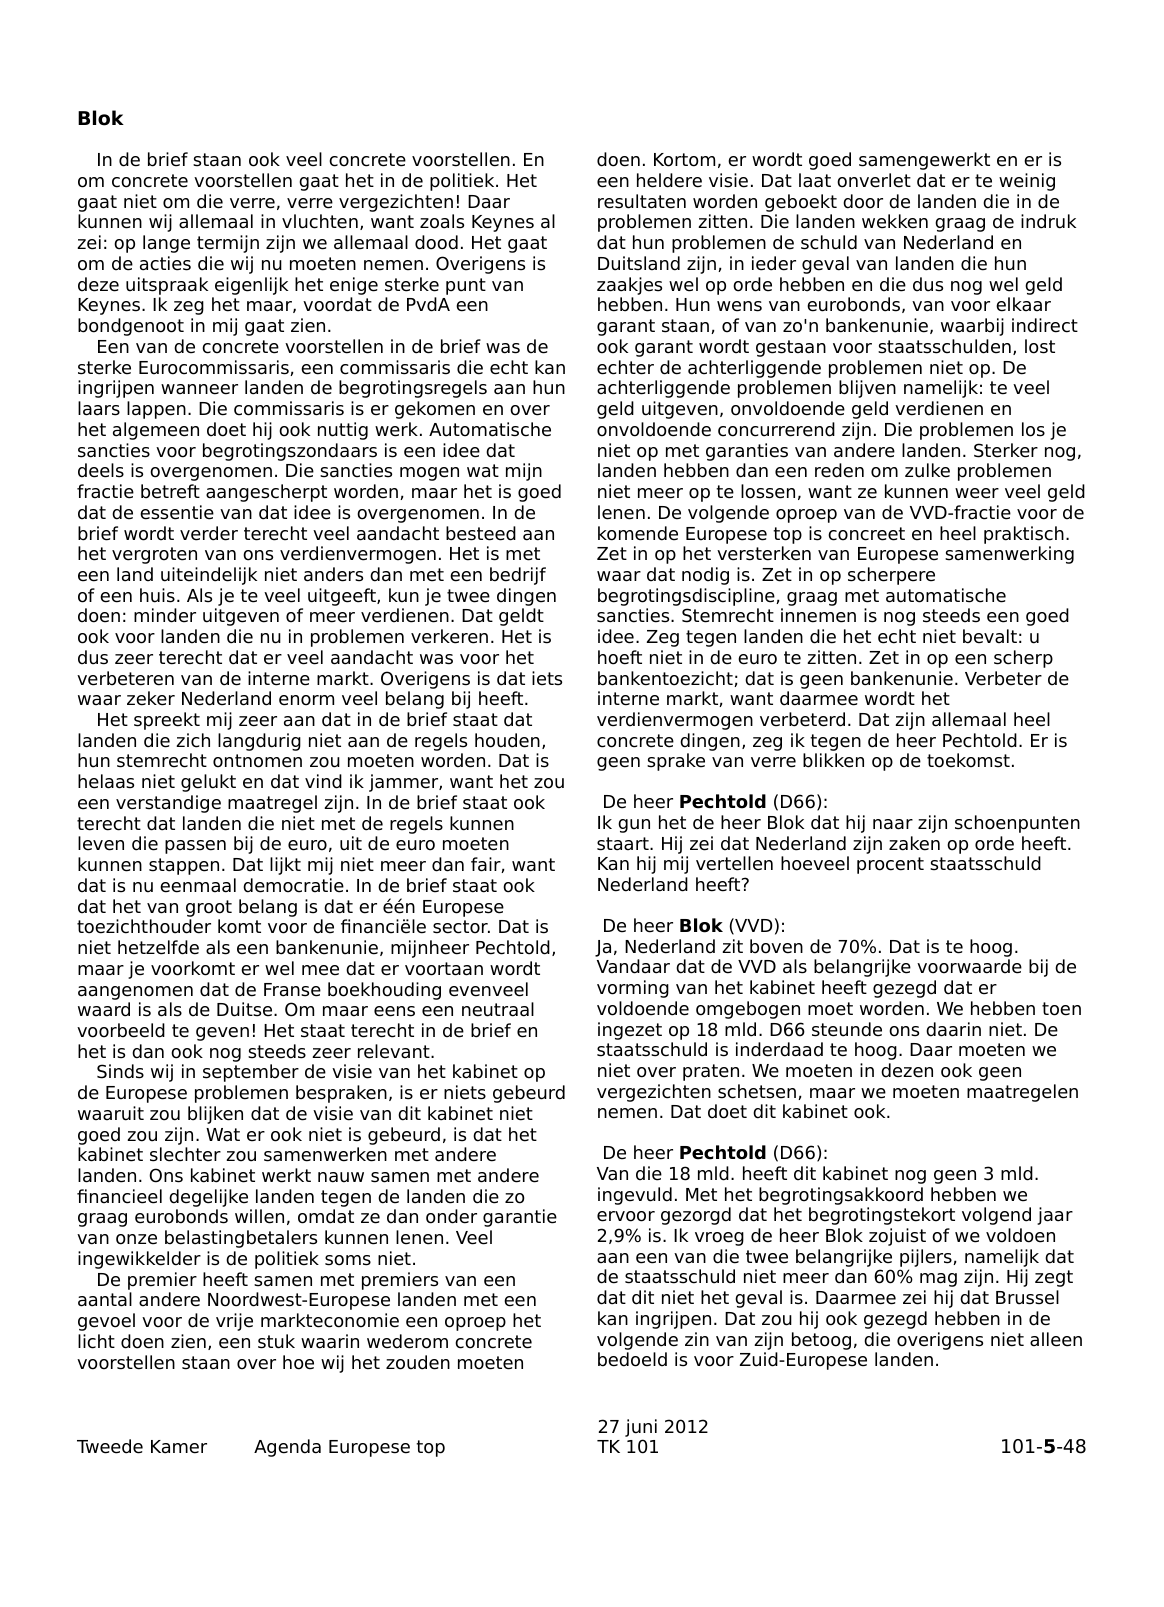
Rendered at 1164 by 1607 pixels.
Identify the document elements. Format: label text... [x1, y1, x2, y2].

text De heer Pechtold (D66): [596, 792, 1087, 813]
text Ik gun het de heer Blok dat hij naar zijn schoenpunten staart. Hij zei dat Nederland zijn zaken op orde heeft. Kan hij mij vertellen hoeveel procent staatsschuld Nederland heeft? [596, 813, 1087, 896]
text In de brief staan ook veel concrete voorstellen. En om concrete voorstellen gaat het in de politiek. Het gaat niet om die verre, verre vergezichten! Daar kunnen wij allemaal in vluchten, want zoals Keynes al zei: op lange termijn zijn we allemaal dood. Het gaat om de acties die wij nu moeten nemen. Overigens is deze uitspraak eigenlijk het enige sterke punt van Keynes. Ik zeg het maar, voordat de PvdA een bondgenoot in mij gaat zien. [77, 150, 567, 337]
text doen. Kortom, er wordt goed samengewerkt en er is een heldere visie. Dat laat onverlet dat er te weinig resultaten worden geboekt door de landen die in de problemen zitten. Die landen wekken graag de indruk dat hun problemen de schuld van Nederland en Duitsland zijn, in ieder geval van landen die hun zaakjes wel op orde hebben en die dus nog wel geld hebben. Hun wens van eurobonds, van voor elkaar garant staan, of van zo'n bankenunie, waarbij indirect ook garant wordt gestaan voor staatsschulden, lost echter de achterliggende problemen niet op. De achterliggende problemen blijven namelijk: te veel geld uitgeven, onvoldoende geld verdienen en onvoldoende concurrerend zijn. Die problemen los je niet op met garanties van andere landen. Sterker nog, landen hebben dan een reden om zulke problemen niet meer op te lossen, want ze kunnen weer veel geld lenen. De volgende oproep van de VVD-fractie voor de komende Europese top is concreet en heel praktisch. Zet in op het versterken van Europese samenwerking waar dat nodig is. Zet in op scherpere begrotingsdiscipline, graag met automatische sancties. Stemrecht innemen is nog steeds een goed idee. Zeg tegen landen die het echt niet bevalt: u hoeft niet in de euro te zitten. Zet in op een scherp bankentoezicht; dat is geen bankenunie. Verbeter de interne markt, want daarmee wordt het verdienvermogen verbeterd. Dat zijn allemaal heel concrete dingen, zeg ik tegen de heer Pechtold. Er is geen sprake van verre blikken op de toekomst. [596, 150, 1087, 772]
text Van die 18 mld. heeft dit kabinet nog geen 3 mld. ingevuld. Met het begrotingsakkoord hebben we ervoor gezorgd dat het begrotingstekort volgend jaar 2,9% is. Ik vroeg de heer Blok zojuist of we voldoen aan een van die twee belangrijke pijlers, namelijk dat de staatsschuld niet meer dan 60% mag zijn. Hij zegt dat dit niet het geval is. Daarmee zei hij dat Brussel kan ingrijpen. Dat zou hij ook gezegd hebben in de volgende zin van zijn betoog, die overigens niet alleen bedoeld is voor Zuid-Europese landen. [596, 1164, 1087, 1371]
text Sinds wij in september de visie van het kabinet op de Europese problemen bespraken, is er niets gebeurd waaruit zou blijken dat de visie van dit kabinet niet goed zou zijn. Wat er ook niet is gebeurd, is dat het kabinet slechter zou samenwerken met andere landen. Ons kabinet werkt nauw samen met andere financieel degelijke landen tegen de landen die zo graag eurobonds willen, omdat ze dan onder garantie van onze belastingbetalers kunnen lenen. Veel ingewikkelder is de politiek soms niet. [77, 1062, 567, 1269]
text Een van de concrete voorstellen in de brief was de sterke Eurocommissaris, een commissaris die echt kan ingrijpen wanneer landen de begrotingsregels aan hun laars lappen. Die commissaris is er gekomen en over het algemeen doet hij ook nuttig werk. Automatische sancties voor begrotingszondaars is een idee dat deels is overgenomen. Die sancties mogen wat mijn fractie betreft aangescherpt worden, maar het is goed dat de essentie van dat idee is overgenomen. In de brief wordt verder terecht veel aandacht besteed aan het vergroten van ons verdienvermogen. Het is met een land uiteindelijk niet anders dan met een bedrijf of een huis. Als je te veel uitgeeft, kun je twee dingen doen: minder uitgeven of meer verdienen. Dat geldt ook voor landen die nu in problemen verkeren. Het is dus zeer terecht dat er veel aandacht was voor het verbeteren van de interne markt. Overigens is dat iets waar zeker Nederland enorm veel belang bij heeft. [77, 337, 567, 710]
text De heer Pechtold (D66): [596, 1143, 1087, 1164]
text De heer Blok (VVD): [596, 916, 1087, 936]
text Ja, Nederland zit boven de 70%. Dat is te hoog. Vandaar dat de VVD als belangrijke voorwaarde bij de vorming van het kabinet heeft gezegd dat er voldoende omgebogen moet worden. We hebben toen ingezet op 18 mld. D66 steunde ons daarin niet. De staatsschuld is inderdaad te hoog. Daar moeten we niet over praten. We moeten in dezen ook geen vergezichten schetsen, maar we moeten maatregelen nemen. Dat doet dit kabinet ook. [596, 936, 1087, 1123]
text Het spreekt mij zeer aan dat in de brief staat dat landen die zich langdurig niet aan de regels houden, hun stemrecht ontnomen zou moeten worden. Dat is helaas niet gelukt en dat vind ik jammer, want het zou een verstandige maatregel zijn. In de brief staat ook terecht dat landen die niet met de regels kunnen leven die passen bij de euro, uit de euro moeten kunnen stappen. Dat lijkt mij niet meer dan fair, want dat is nu eenmaal democratie. In de brief staat ook dat het van groot belang is dat er één Europese toezichthouder komt voor de financiële sector. Dat is niet hetzelfde als een bankenunie, mijnheer Pechtold, maar je voorkomt er wel mee dat er voortaan wordt aangenomen dat de Franse boekhouding evenveel waard is als de Duitse. Om maar eens een neutraal voorbeeld te geven! Het staat terecht in de brief en het is dan ook nog steeds zeer relevant. [77, 710, 567, 1062]
text De premier heeft samen met premiers van een aantal andere Noordwest-Europese landen met een gevoel voor de vrije markteconomie een oproep het licht doen zien, een stuk waarin wederom concrete voorstellen staan over hoe wij het zouden moeten [77, 1269, 567, 1373]
